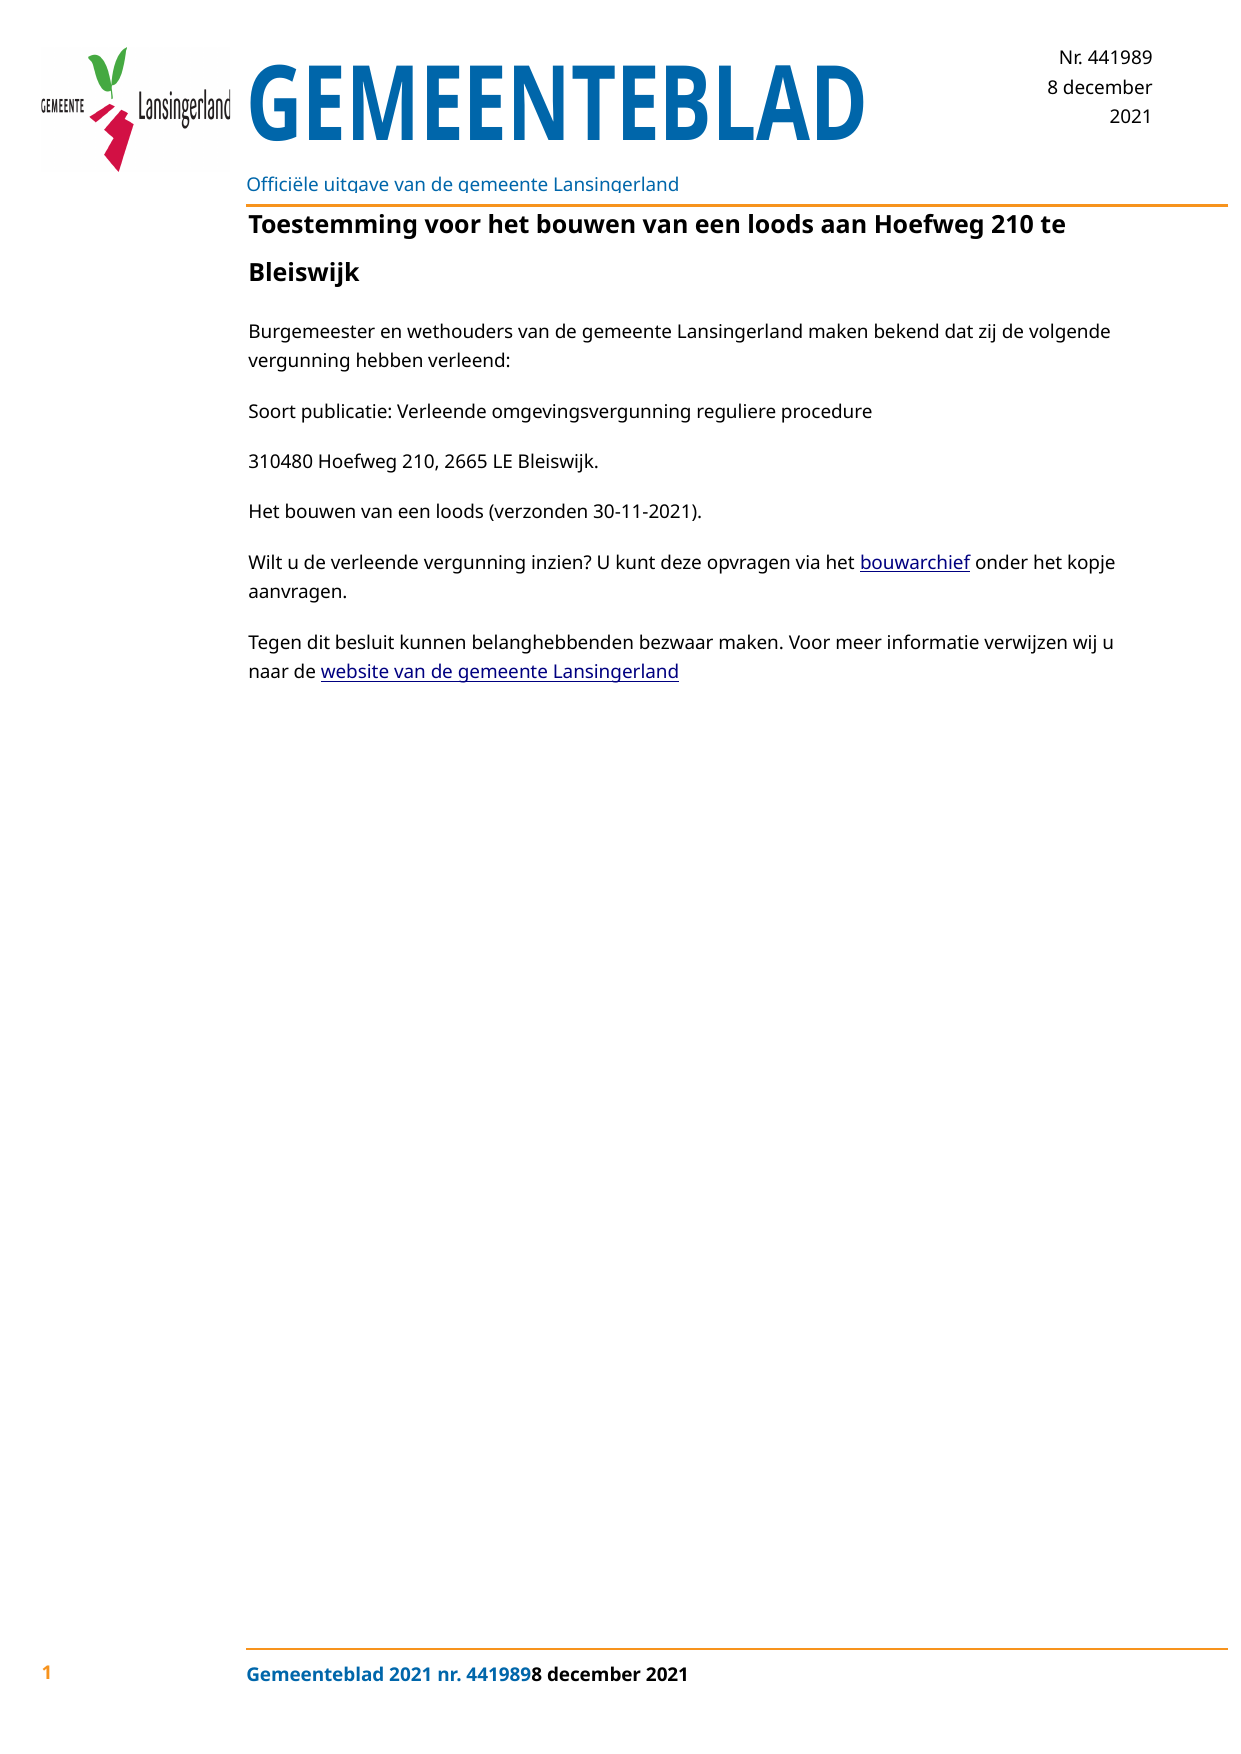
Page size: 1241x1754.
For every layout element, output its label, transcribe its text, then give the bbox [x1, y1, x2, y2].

text Toestemming voor het bouwen van een loods aan Hoefweg 210 te Bleiswijk [248, 207, 1152, 288]
text Burgemeester en wethouders van de gemeente Lansingerland maken bekend dat zij de volgende vergunning hebben verleend: [248, 318, 1152, 373]
picture [41, 47, 231, 172]
text Tegen dit besluit kunnen belanghebbenden bezwaar maken. Voor meer informatie verwijzen wij u naar de website van de gemeente Lansingerland [248, 629, 1152, 684]
text Wilt u de verleende vergunning inzien? U kunt deze opvragen via het bouwarchief onder het kopje aanvragen. [248, 549, 1152, 604]
text Het bouwen van een loods (verzonden 30-11-2021). [248, 499, 1152, 524]
text 310480 Hoefweg 210, 2665 LE Bleiswijk. [248, 448, 1152, 474]
text Soort publicatie: Verleende omgevingsvergunning reguliere procedure [248, 398, 1152, 424]
